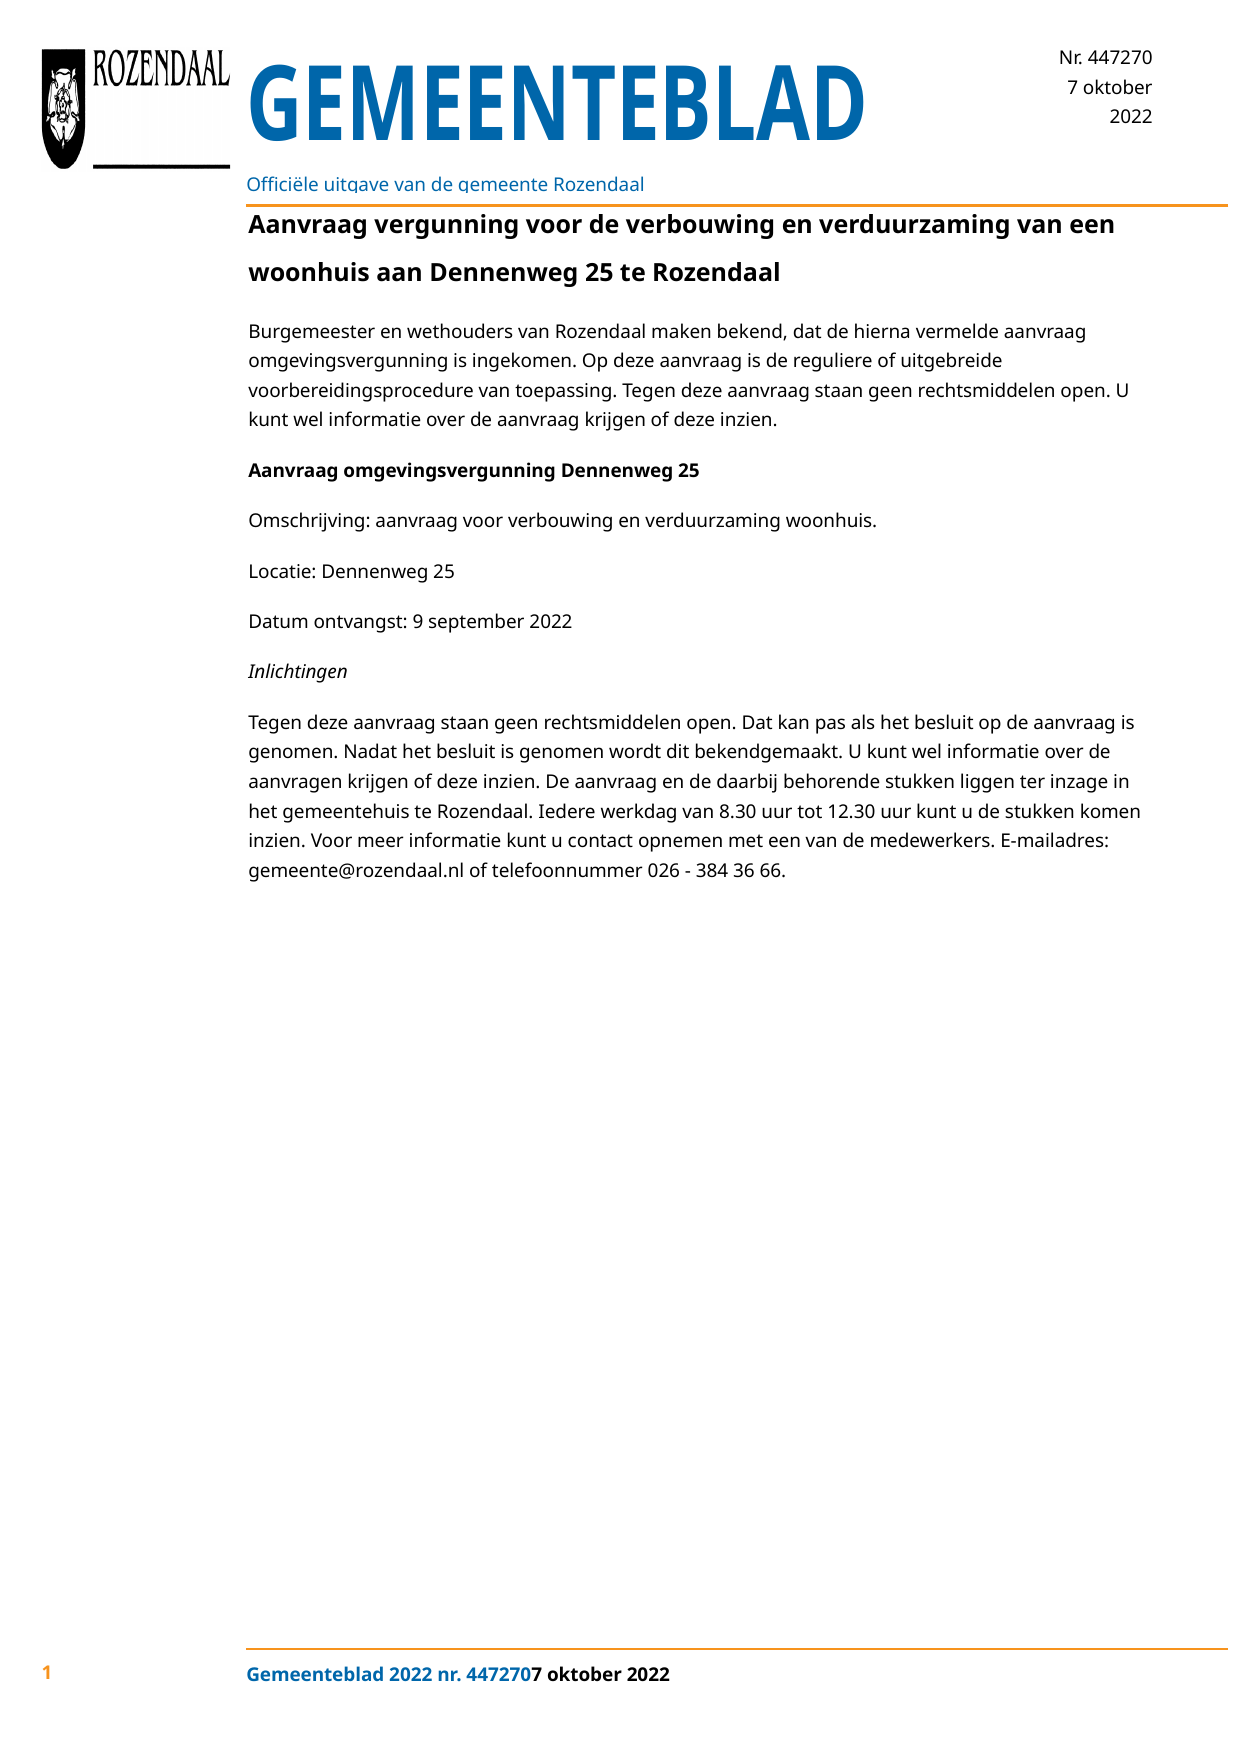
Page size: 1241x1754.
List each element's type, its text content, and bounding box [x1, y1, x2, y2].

text Tegen deze aanvraag staan geen rechtsmiddelen open. Dat kan pas als het besluit op de aanvraag is genomen. Nadat het besluit is genomen wordt dit bekendgemaakt. U kunt wel informatie over de aanvragen krijgen of deze inzien. De aanvraag en de daarbij behorende stukken liggen ter inzage in het gemeentehuis te Rozendaal. Iedere werkdag van 8.30 uur tot 12.30 uur kunt u de stukken komen inzien. Voor meer informatie kunt u contact opnemen met een van de medewerkers. E-mailadres: gemeente@rozendaal.nl of telefoonnummer 026 - 384 36 66. [248, 709, 1152, 883]
text Inlichtingen [248, 659, 1152, 684]
text Datum ontvangst: 9 september 2022 [248, 608, 1152, 634]
text Aanvraag vergunning voor de verbouwing en verduurzaming van een woonhuis aan Dennenweg 25 te Rozendaal [248, 207, 1152, 288]
text Burgemeester en wethouders van Rozendaal maken bekend, dat de hierna vermelde aanvraag omgevingsvergunning is ingekomen. Op deze aanvraag is de reguliere of uitgebreide voorbereidingsprocedure van toepassing. Tegen deze aanvraag staan geen rechtsmiddelen open. U kunt wel informatie over de aanvraag krijgen of deze inzien. [248, 318, 1152, 432]
text Omschrijving: aanvraag voor verbouwing en verduurzaming woonhuis. [248, 507, 1152, 533]
picture [41, 47, 231, 172]
text Locatie: Dennenweg 25 [248, 558, 1152, 584]
text Aanvraag omgevingsvergunning Dennenweg 25 [248, 457, 1152, 483]
